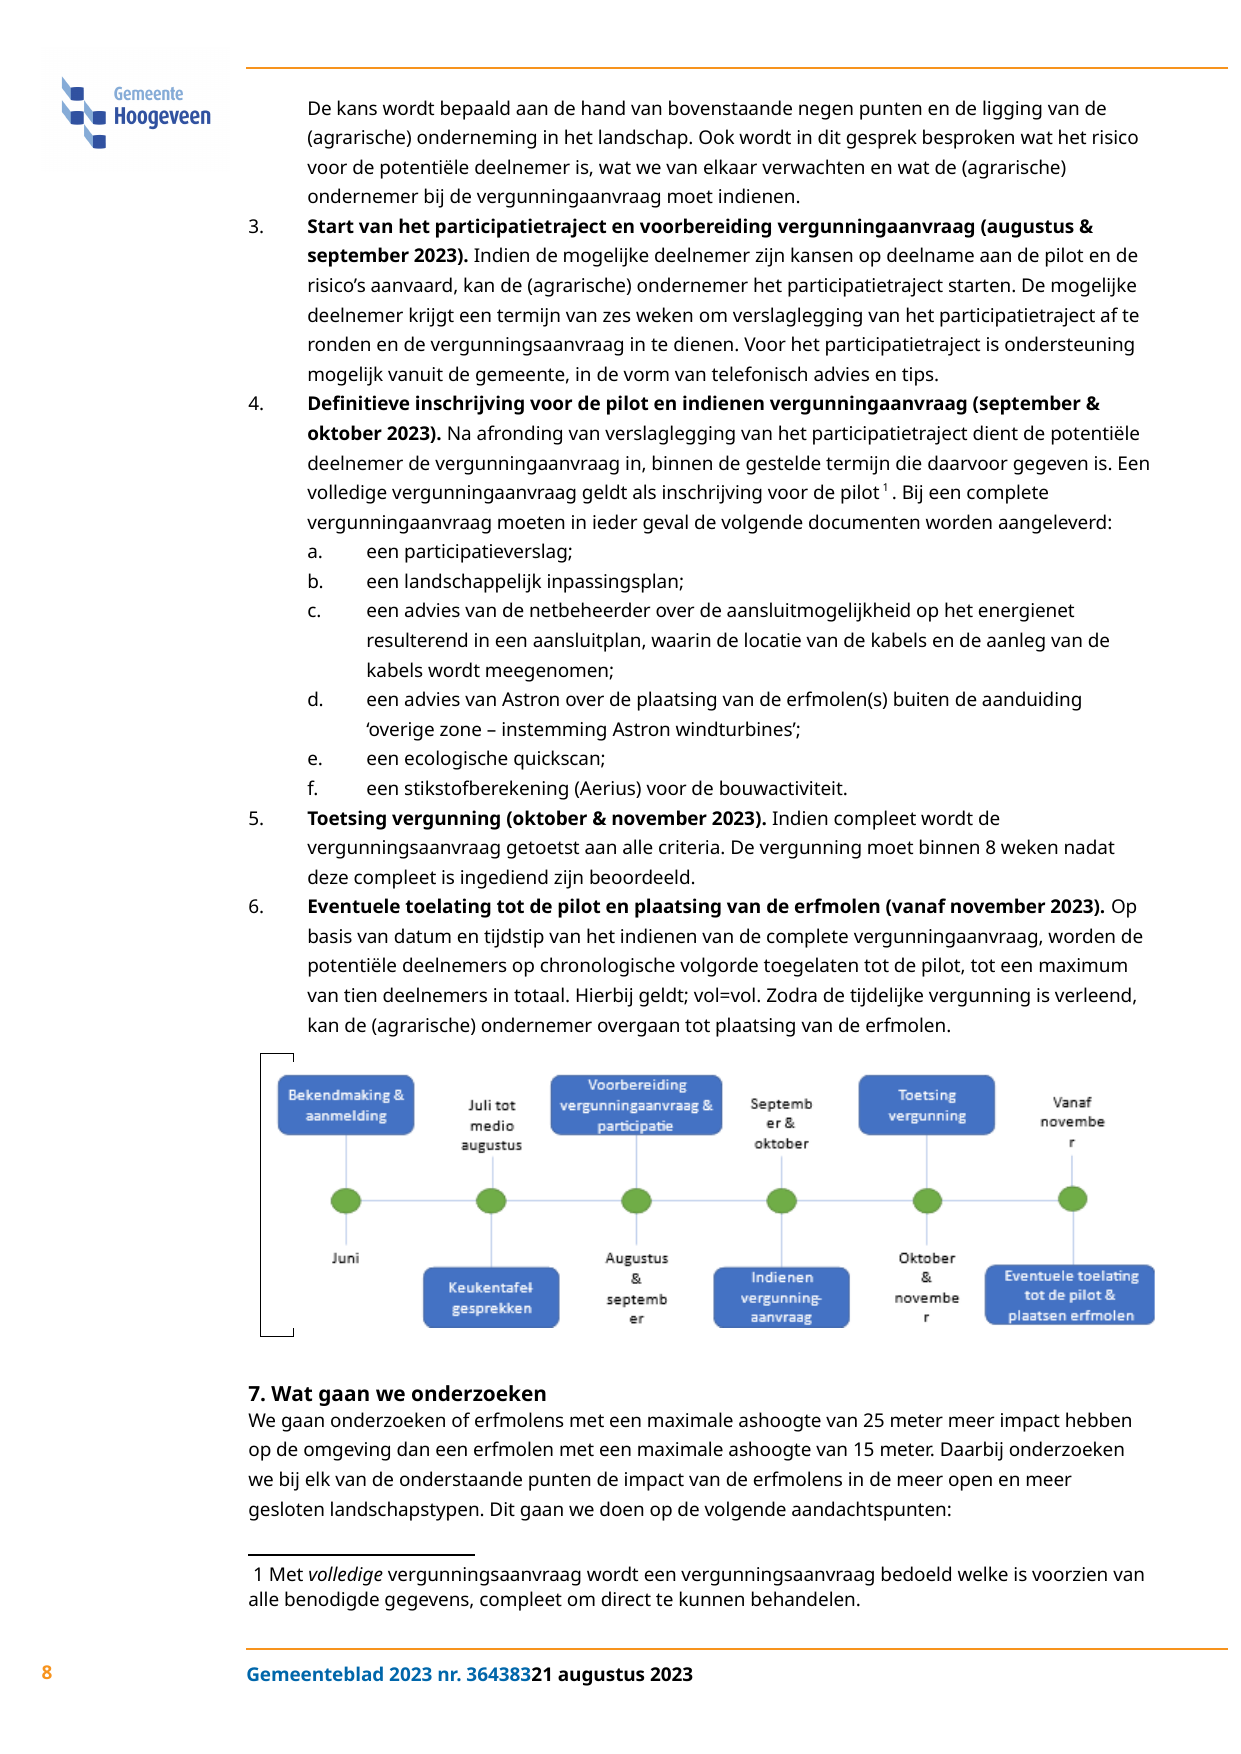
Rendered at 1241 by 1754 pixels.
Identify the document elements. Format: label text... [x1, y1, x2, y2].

list een landschappelijk inpassingsplan; [307, 568, 1152, 594]
list een participatieverslag; [307, 538, 1152, 564]
text We gaan onderzoeken of erfmolens met een maximale ashoogte van 25 meter meer impact hebben op de omgeving dan een erfmolen met een maximale ashoogte van 15 meter. Daarbij onderzoeken we bij elk van de onderstaande punten de impact van de erfmolens in de meer open en meer gesloten landschapstypen. Dit gaan we doen op de volgende aandachtspunten: [248, 1407, 1152, 1522]
picture [41, 47, 231, 172]
list Start van het participatietraject en voorbereiding vergunningaanvraag (augustus & september 2023). Indien de mogelijke deelnemer zijn kansen op deelname aan de pilot en de risico’s aanvaard, kan de (agrarische) ondernemer het participatietraject starten. De mogelijke deelnemer krijgt een termijn van zes weken om verslaglegging van het participatietraject af te ronden en de vergunningsaanvraag in te dienen. Voor het participatietraject is ondersteuning mogelijk vanuit de gemeente, in de vorm van telefonisch advies en tips. [248, 213, 1152, 387]
picture [268, 1062, 1155, 1328]
list De kans wordt bepaald aan de hand van bovenstaande negen punten en de ligging van de (agrarische) onderneming in het landschap. Ook wordt in dit gesprek besproken wat het risico voor de potentiële deelnemer is, wat we van elkaar verwachten en wat de (agrarische) ondernemer bij de vergunningaanvraag moet indienen. [248, 95, 1152, 209]
list Eventuele toelating tot de pilot en plaatsing van de erfmolen (vanaf november 2023). Op basis van datum en tijdstip van het indienen van de complete vergunningaanvraag, worden de potentiële deelnemers op chronologische volgorde toegelaten tot de pilot, tot een maximum van tien deelnemers in totaal. Hierbij geldt; vol=vol. Zodra de tijdelijke vergunning is verleend, kan de (agrarische) ondernemer overgaan tot plaatsing van de erfmolen. [248, 893, 1152, 1038]
list een advies van de netbeheerder over de aansluitmogelijkheid op het energienet resulterend in een aansluitplan, waarin de locatie van de kabels en de aanleg van de kabels wordt meegenomen; [307, 598, 1152, 683]
list een stikstofberekening (Aerius) voor de bouwactiviteit. [307, 775, 1152, 801]
text 7. Wat gaan we onderzoeken [248, 1379, 1152, 1407]
list Met volledige vergunningsaanvraag wordt een vergunningsaanvraag bedoeld welke is voorzien van alle benodigde gegevens, compleet om direct te kunnen behandelen. [248, 1561, 1152, 1612]
list een ecologische quickscan; [307, 746, 1152, 771]
list Definitieve inschrijving voor de pilot en indienen vergunningaanvraag (september & oktober 2023). Na afronding van verslaglegging van het participatietraject dient de potentiële deelnemer de vergunningaanvraag in, binnen de gestelde termijn die daarvoor gegeven is. Een volledige vergunningaanvraag geldt als inschrijving voor de pilot. Bij een complete vergunningaanvraag moeten in ieder geval de volgende documenten worden aangeleverd: [248, 391, 1152, 535]
list een advies van Astron over de plaatsing van de erfmolen(s) buiten de aanduiding ‘overige zone – instemming Astron windturbines’; [307, 686, 1152, 742]
list Toetsing vergunning (oktober & november 2023). Indien compleet wordt de vergunningsaanvraag getoetst aan alle criteria. De vergunning moet binnen 8 weken nadat deze compleet is ingediend zijn beoordeeld. [248, 805, 1152, 890]
